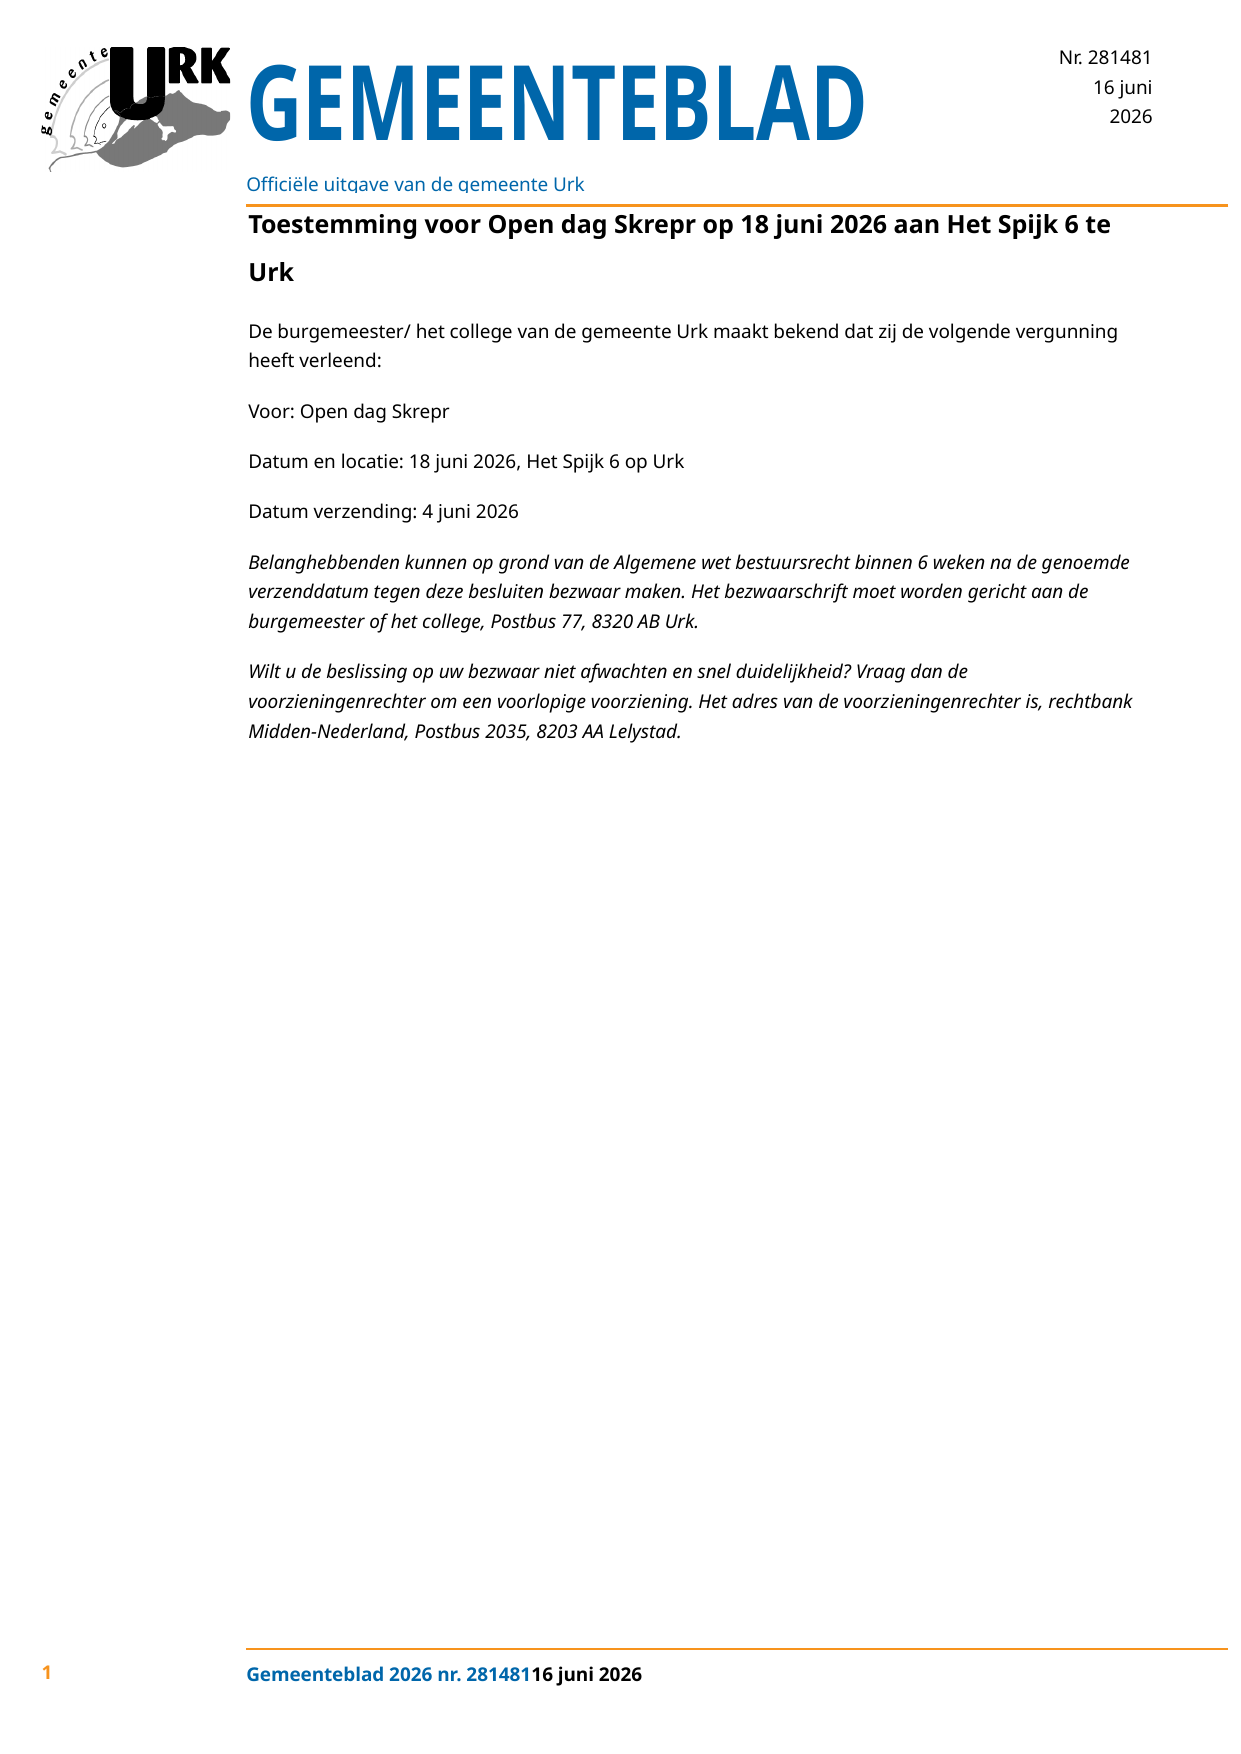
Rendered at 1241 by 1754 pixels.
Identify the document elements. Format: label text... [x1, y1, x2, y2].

text Belanghebbenden kunnen op grond van de Algemene wet bestuursrecht binnen 6 weken na de genoemde verzenddatum tegen deze besluiten bezwaar maken. Het bezwaarschrift moet worden gericht aan de burgemeester of het college, Postbus 77, 8320 AB Urk. [248, 549, 1152, 634]
text De burgemeester/ het college van de gemeente Urk maakt bekend dat zij de volgende vergunning heeft verleend: [248, 318, 1152, 373]
text Voor: Open dag Skrepr [248, 398, 1152, 424]
text Wilt u de beslissing op uw bezwaar niet afwachten en snel duidelijkheid? Vraag dan de voorzieningenrechter om een voorlopige voorziening. Het adres van de voorzieningenrechter is, rechtbank Midden-Nederland, Postbus 2035, 8203 AA Lelystad. [248, 659, 1152, 744]
picture [41, 47, 231, 172]
text Toestemming voor Open dag Skrepr op 18 juni 2026 aan Het Spijk 6 te Urk [248, 207, 1152, 288]
text Datum verzending: 4 juni 2026 [248, 499, 1152, 524]
text Datum en locatie: 18 juni 2026, Het Spijk 6 op Urk [248, 448, 1152, 474]
